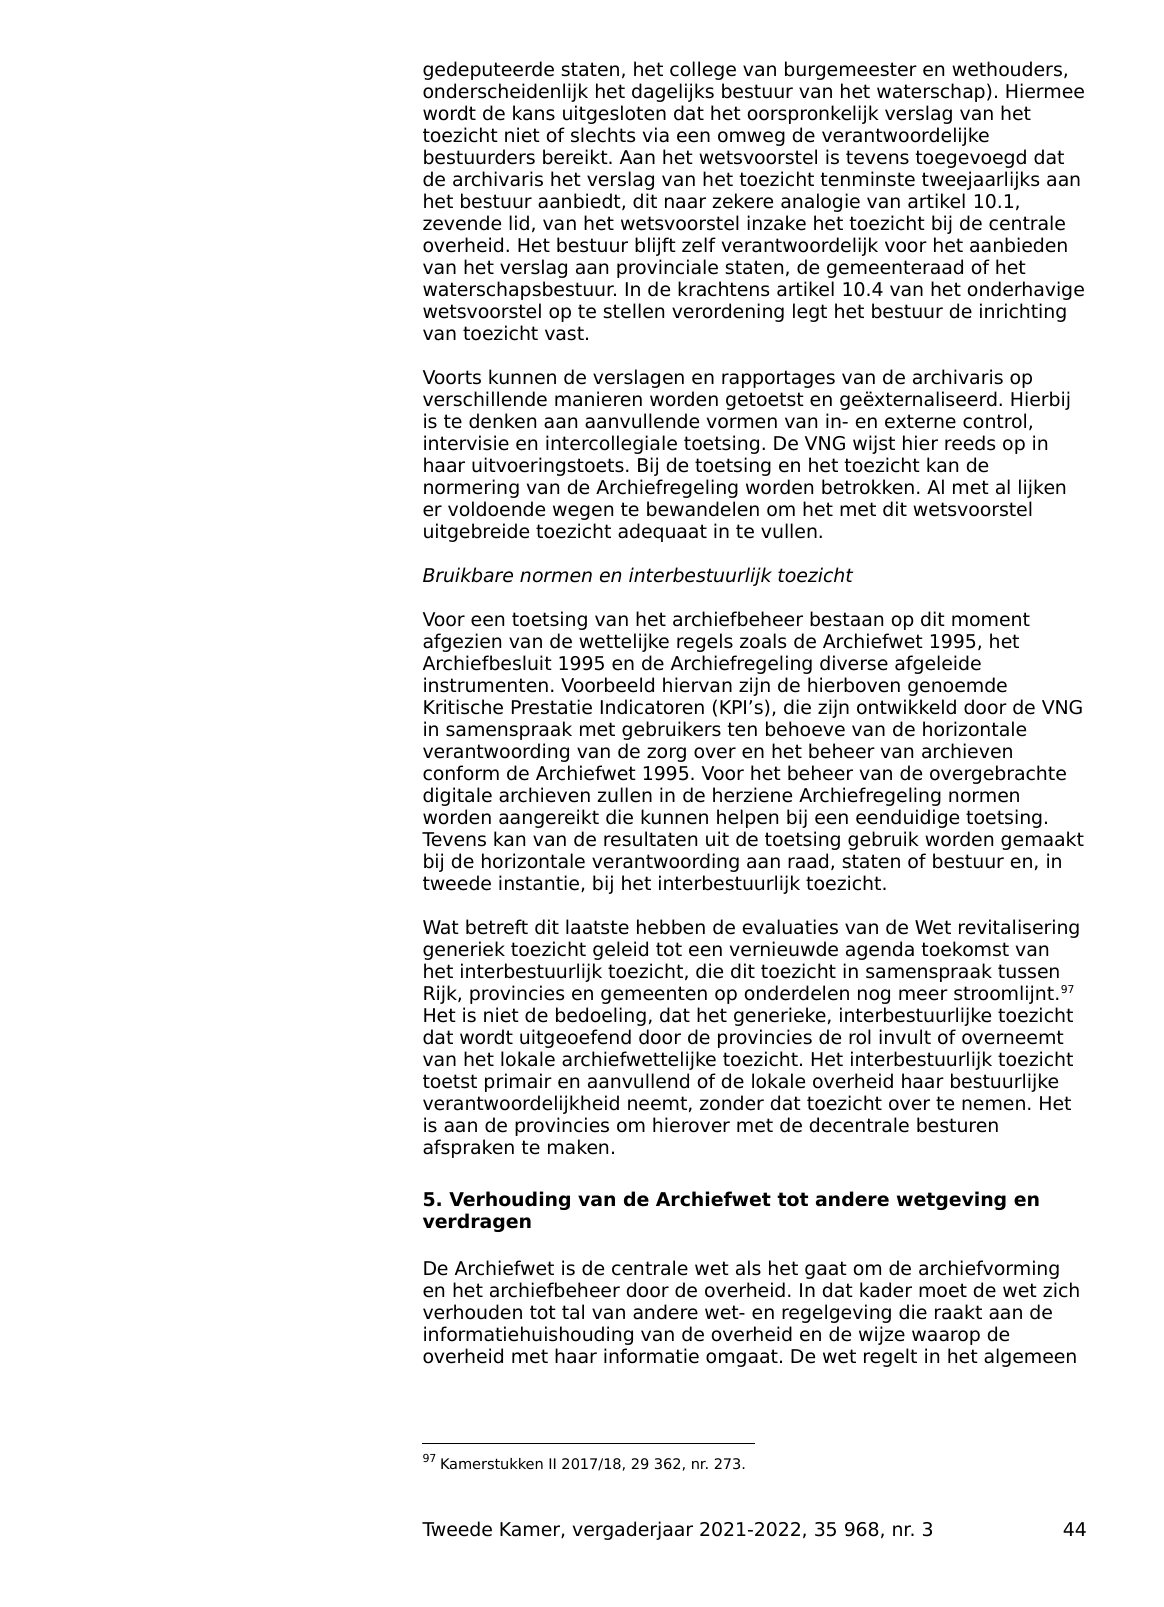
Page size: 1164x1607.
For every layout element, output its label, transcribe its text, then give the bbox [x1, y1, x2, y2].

text gedeputeerde staten, het college van burgemeester en wethouders, onderscheidenlijk het dagelijks bestuur van het waterschap). Hiermee wordt de kans uitgesloten dat het oorspronkelijk verslag van het toezicht niet of slechts via een omweg de verantwoordelijke bestuurders bereikt. Aan het wetsvoorstel is tevens toegevoegd dat de archivaris het verslag van het toezicht tenminste tweejaarlijks aan het bestuur aanbiedt, dit naar zekere analogie van artikel 10.1, zevende lid, van het wetsvoorstel inzake het toezicht bij de centrale overheid. Het bestuur blijft zelf verantwoordelijk voor het aanbieden van het verslag aan provinciale staten, de gemeenteraad of het waterschapsbestuur. In de krachtens artikel 10.4 van het onderhavige wetsvoorstel op te stellen verordening legt het bestuur de inrichting van toezicht vast. [422, 59, 1087, 345]
text Wat betreft dit laatste hebben de evaluaties van de Wet revitalisering generiek toezicht geleid tot een vernieuwde agenda toekomst van het interbestuurlijk toezicht, die dit toezicht in samenspraak tussen Rijk, provincies en gemeenten op onderdelen nog meer stroomlijnt. Het is niet de bedoeling, dat het generieke, interbestuurlijke toezicht dat wordt uitgeoefend door de provincies de rol invult of overneemt van het lokale archiefwettelijke toezicht. Het interbestuurlijk toezicht toetst primair en aanvullend of de lokale overheid haar bestuurlijke verantwoordelijkheid neemt, zonder dat toezicht over te nemen. Het is aan de provincies om hierover met de decentrale besturen afspraken te maken. [422, 917, 1087, 1159]
text De Archiefwet is de centrale wet als het gaat om de archiefvorming en het archiefbeheer door de overheid. In dat kader moet de wet zich verhouden tot tal van andere wet- en regelgeving die raakt aan de informatiehuishouding van de overheid en de wijze waarop de overheid met haar informatie omgaat. De wet regelt in het algemeen [422, 1258, 1087, 1368]
subtitle 5. Verhouding van de Archiefwet tot andere wetgeving en verdragen [422, 1189, 1087, 1233]
subtitle Bruikbare normen en interbestuurlijk toezicht [422, 565, 1087, 587]
text Voor een toetsing van het archiefbeheer bestaan op dit moment afgezien van de wettelijke regels zoals de Archiefwet 1995, het Archiefbesluit 1995 en de Archiefregeling diverse afgeleide instrumenten. Voorbeeld hiervan zijn de hierboven genoemde Kritische Prestatie Indicatoren (KPI’s), die zijn ontwikkeld door de VNG in samenspraak met gebruikers ten behoeve van de horizontale verantwoording van de zorg over en het beheer van archieven conform de Archiefwet 1995. Voor het beheer van de overgebrachte digitale archieven zullen in de herziene Archiefregeling normen worden aangereikt die kunnen helpen bij een eenduidige toetsing. Tevens kan van de resultaten uit de toetsing gebruik worden gemaakt bij de horizontale verantwoording aan raad, staten of bestuur en, in tweede instantie, bij het interbestuurlijk toezicht. [422, 609, 1087, 895]
text Kamerstukken II 2017/18, 29 362, nr. 273. [422, 1452, 1087, 1474]
text Voorts kunnen de verslagen en rapportages van de archivaris op verschillende manieren worden getoetst en geëxternaliseerd. Hierbij is te denken aan aanvullende vormen van in- en externe control, intervisie en intercollegiale toetsing. De VNG wijst hier reeds op in haar uitvoeringstoets. Bij de toetsing en het toezicht kan de normering van de Archiefregeling worden betrokken. Al met al lijken er voldoende wegen te bewandelen om het met dit wetsvoorstel uitgebreide toezicht adequaat in te vullen. [422, 367, 1087, 543]
